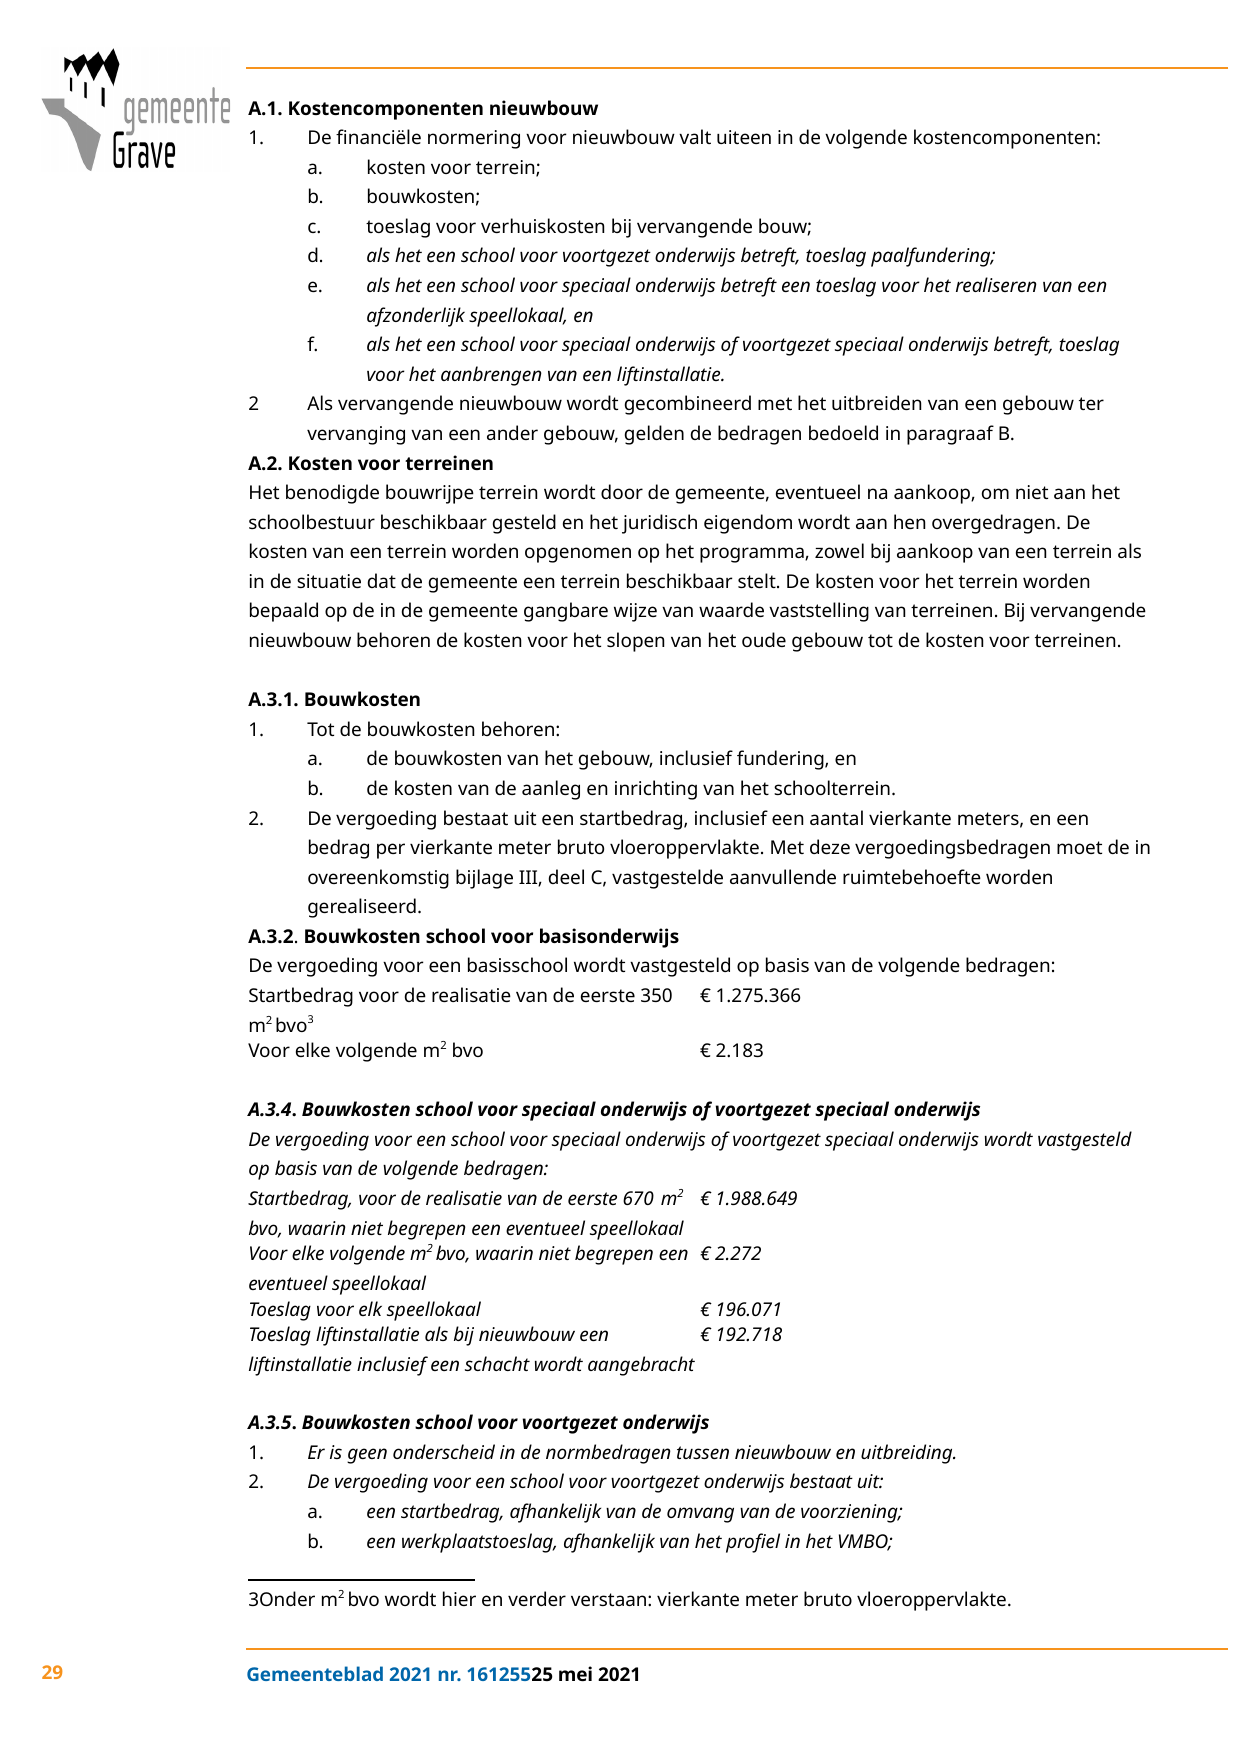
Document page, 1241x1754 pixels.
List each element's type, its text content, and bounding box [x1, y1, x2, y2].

list een startbedrag, afhankelijk van de omvang van de voorziening; [307, 1498, 1152, 1524]
table_header Startbedrag voor de realisatie van de eerste 350 m2 bvo [248, 983, 700, 1038]
list als het een school voor speciaal onderwijs betreft een toeslag voor het realiseren van een afzonderlijk speellokaal, en [307, 272, 1152, 328]
table_cell Voor elke volgende m2 bvo [248, 1038, 700, 1063]
list Tot de bouwkosten behoren: [248, 716, 1152, 742]
list een werkplaatstoeslag, afhankelijk van het profiel in het VMBO; [307, 1528, 1152, 1554]
list de kosten van de aanleg en inrichting van het schoolterrein. [307, 775, 1152, 801]
list Als vervangende nieuwbouw wordt gecombineerd met het uitbreiden van een gebouw ter vervanging van een ander gebouw, gelden de bedragen bedoeld in paragraaf B. [248, 391, 1152, 446]
list als het een school voor voortgezet onderwijs betreft, toeslag paalfundering; [307, 243, 1152, 268]
list toeslag voor verhuiskosten bij vervangende bouw; [307, 213, 1152, 239]
list De financiële normering voor nieuwbouw valt uiteen in de volgende kostencomponenten: [248, 124, 1152, 150]
text A.3.5. Bouwkosten school voor voortgezet onderwijs [248, 1409, 1152, 1435]
text De vergoeding voor een basisschool wordt vastgesteld op basis van de volgende bedragen: [248, 953, 1152, 978]
text A.2. Kosten voor terreinen [248, 450, 1152, 476]
text A.3.1. Bouwkosten [248, 686, 1152, 712]
table_cell Toeslag liftinstallatie als bij nieuwbouw een liftinstallatie inclusief een schacht wordt aangebracht [248, 1321, 700, 1377]
list als het een school voor speciaal onderwijs of voortgezet speciaal onderwijs betreft, toeslag voor het aanbrengen van een liftinstallatie. [307, 331, 1152, 387]
table_cell € 2.183 [700, 1038, 1152, 1063]
text A.1. Kostencomponenten nieuwbouw [248, 95, 1152, 121]
table_cell Toeslag voor elk speellokaal [248, 1296, 700, 1321]
text De vergoeding voor een school voor speciaal onderwijs of voortgezet speciaal onderwijs wordt vastgesteld op basis van de volgende bedragen: [248, 1126, 1152, 1181]
list bouwkosten; [307, 183, 1152, 209]
list kosten voor terrein; [307, 154, 1152, 180]
list De vergoeding bestaat uit een startbedrag, inclusief een aantal vierkante meters, en een bedrag per vierkante meter bruto vloeroppervlakte. Met deze vergoedingsbedragen moet de in overeenkomstig bijlage III, deel C, vastgestelde aanvullende ruimtebehoefte worden gerealiseerd. [248, 805, 1152, 919]
table_cell € 196.071 [700, 1296, 1152, 1321]
table_cell € 192.718 [700, 1321, 1152, 1377]
table_header € 1.988.649 [700, 1185, 1152, 1240]
text Het benodigde bouwrijpe terrein wordt door de gemeente, eventueel na aankoop, om niet aan het schoolbestuur beschikbaar gesteld en het juridisch eigendom wordt aan hen overgedragen. De kosten van een terrein worden opgenomen op het programma, zowel bij aankoop van een terrein als in de situatie dat de gemeente een terrein beschikbaar stelt. De kosten voor het terrein worden bepaald op de in de gemeente gangbare wijze van waarde vaststelling van terreinen. Bij vervangende nieuwbouw behoren de kosten voor het slopen van het oude gebouw tot de kosten voor terreinen. [248, 479, 1152, 653]
table_header € 1.275.366 [700, 983, 1152, 1038]
list Er is geen onderscheid in de normbedragen tussen nieuwbouw en uitbreiding. [248, 1439, 1152, 1465]
list De vergoeding voor een school voor voortgezet onderwijs bestaat uit: [248, 1469, 1152, 1494]
text A.3.2. Bouwkosten school voor basisonderwijs [248, 923, 1152, 949]
picture [41, 47, 231, 172]
table_cell Voor elke volgende m2 bvo, waarin niet begrepen een eventueel speellokaal [248, 1240, 700, 1296]
list de bouwkosten van het gebouw, inclusief fundering, en [307, 746, 1152, 771]
table_header Startbedrag, voor de realisatie van de eerste 670 m2 bvo, waarin niet begrepen een eventueel speellokaal [248, 1185, 700, 1240]
text A.3.4. Bouwkosten school voor speciaal onderwijs of voortgezet speciaal onderwijs [248, 1096, 1152, 1122]
table_cell € 2.272 [700, 1240, 1152, 1296]
